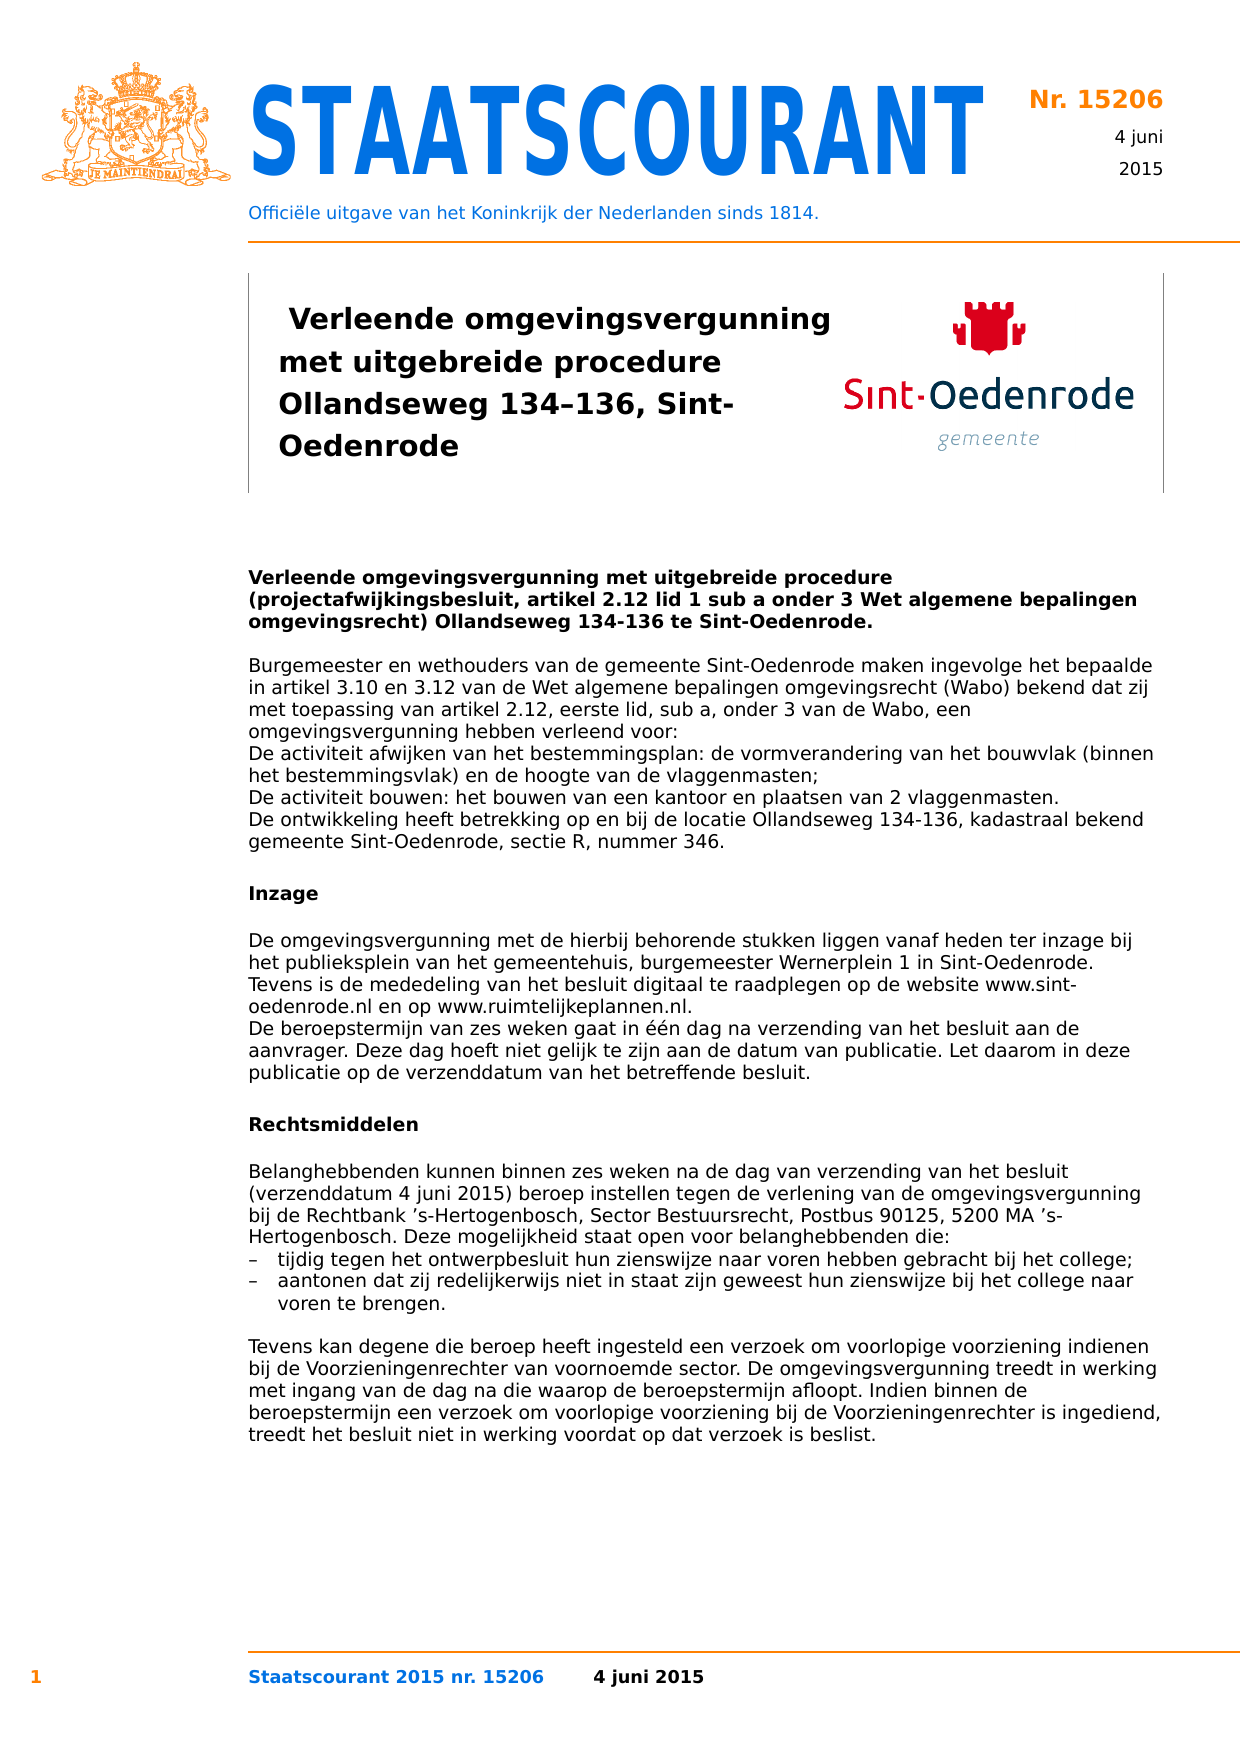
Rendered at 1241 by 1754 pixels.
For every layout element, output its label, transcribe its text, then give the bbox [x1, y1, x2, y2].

text De ontwikkeling heeft betrekking op en bij de locatie Ollandseweg 134-136, kadastraal bekend gemeente Sint-Oedenrode, sectie R, nummer 346. [248, 809, 1163, 853]
table_header Nr. 15206 [998, 62, 1240, 121]
text Burgemeester en wethouders van de gemeente Sint-Oedenrode maken ingevolge het bepaalde in artikel 3.10 en 3.12 van de Wet algemene bepalingen omgevingsrecht (Wabo) bekend dat zij met toepassing van artikel 2.12, eerste lid, sub a, onder 3 van de Wabo, een omgevingsvergunning hebben verleend voor: [248, 655, 1163, 743]
text Tevens kan degene die beroep heeft ingesteld een verzoek om voorlopige voorziening indienen bij de Voorzieningenrechter van voornoemde sector. De omgevingsvergunning treedt in werking met ingang van de dag na die waarop de beroepstermijn afloopt. Indien binnen de beroepstermijn een verzoek om voorlopige voorziening bij de Voorzieningenrechter is ingediend, treedt het besluit niet in werking voordat op dat verzoek is beslist. [248, 1336, 1163, 1446]
table_cell 2015 [998, 153, 1240, 203]
text – aantonen dat zij redelijkerwijs niet in staat zijn geweest hun zienswijze bij het college naar voren te brengen. [248, 1270, 1163, 1314]
subtitle Inzage [248, 883, 1163, 905]
picture [844, 302, 1134, 451]
table_header STAATSCOURANT [248, 62, 998, 203]
subtitle Rechtsmiddelen [248, 1113, 1163, 1136]
text De beroepstermijn van zes weken gaat in één dag na verzending van het besluit aan de aanvrager. Deze dag hoeft niet gelijk te zijn aan de datum van publicatie. Let daarom in deze publicatie op de verzenddatum van het betreffende besluit. [248, 1018, 1163, 1083]
table_cell 4 juni [998, 121, 1240, 153]
text Verleende omgevingsvergunning met uitgebreide procedure (projectafwijkingsbesluit, artikel 2.12 lid 1 sub a onder 3 Wet algemene bepalingen omgevingsrecht) Ollandseweg 134-136 te Sint-Oedenrode. [248, 567, 1163, 633]
picture [41, 62, 231, 186]
text De omgevingsvergunning met de hierbij behorende stukken liggen vanaf heden ter inzage bij het publieksplein van het gemeentehuis, burgemeester Wernerplein 1 in Sint-Oedenrode. Tevens is de mededeling van het besluit digitaal te raadplegen op de website www.sint-oedenrode.nl en op www.ruimtelijkeplannen.nl. [248, 930, 1163, 1018]
table_cell Officiële uitgave van het Koninkrijk der Nederlanden sinds 1814. [248, 203, 1240, 241]
table_header [25, 62, 248, 241]
text – tijdig tegen het ontwerpbesluit hun zienswijze naar voren hebben gebracht bij het college; [248, 1248, 1163, 1270]
text De activiteit bouwen: het bouwen van een kantoor en plaatsen van 2 vlaggenmasten. [248, 787, 1163, 809]
subtitle Verleende omgevingsvergunning met uitgebreide procedure Ollandseweg 134–136, Sint-Oedenrode [249, 273, 1163, 493]
text Belanghebbenden kunnen binnen zes weken na de dag van verzending van het besluit (verzenddatum 4 juni 2015) beroep instellen tegen de verlening van de omgevingsvergunning bij de Rechtbank ’s-Hertogenbosch, Sector Bestuursrecht, Postbus 90125, 5200 MA ’s-Hertogenbosch. Deze mogelijkheid staat open voor belanghebbenden die: [248, 1161, 1163, 1248]
text De activiteit afwijken van het bestemmingsplan: de vormverandering van het bouwvlak (binnen het bestemmingsvlak) en de hoogte van de vlaggenmasten; [248, 743, 1163, 787]
